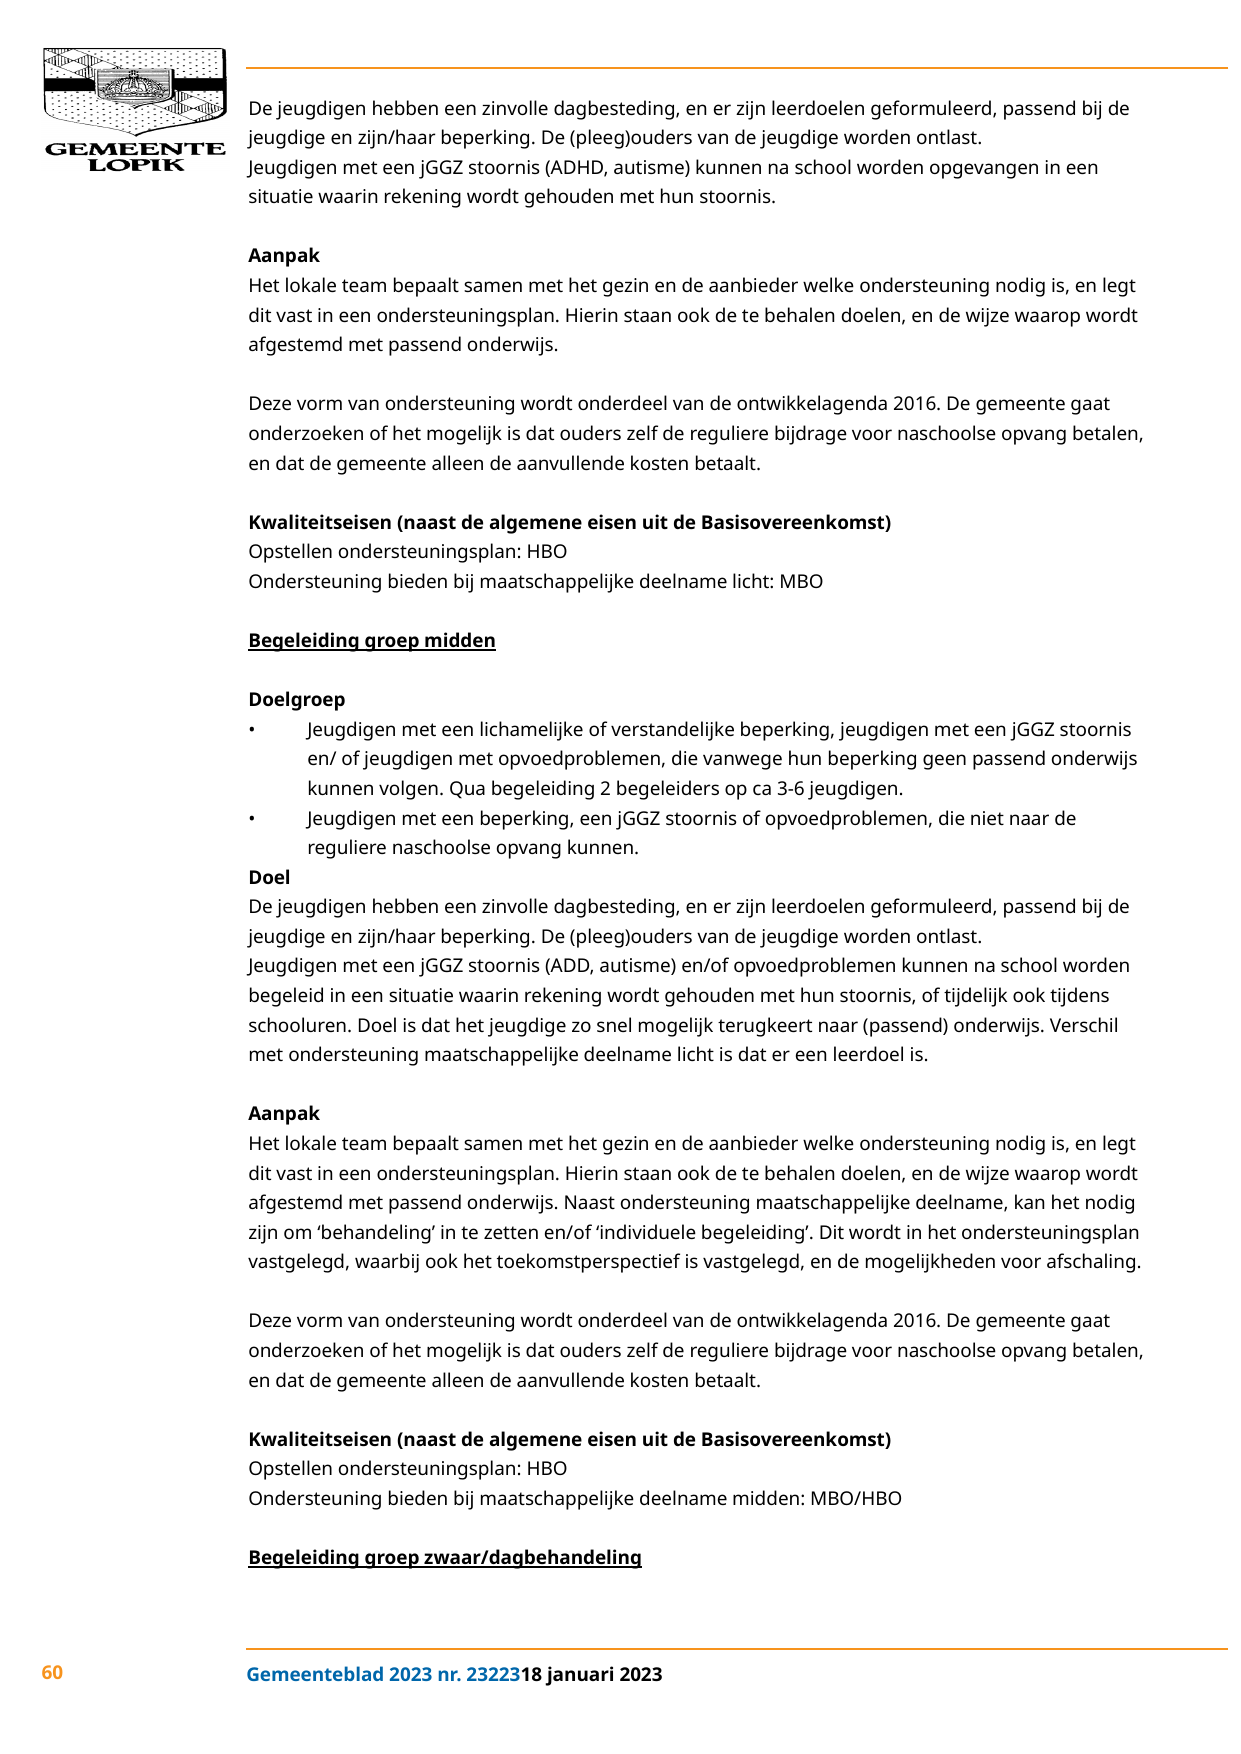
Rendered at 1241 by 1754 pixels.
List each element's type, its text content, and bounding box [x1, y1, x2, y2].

text Deze vorm van ondersteuning wordt onderdeel van de ontwikkelagenda 2016. De gemeente gaat onderzoeken of het mogelijk is dat ouders zelf de reguliere bijdrage voor naschoolse opvang betalen, en dat de gemeente alleen de aanvullende kosten betaalt. [248, 1308, 1152, 1393]
picture [41, 47, 231, 172]
list Jeugdigen met een beperking, een jGGZ stoornis of opvoedproblemen, die niet naar de reguliere naschoolse opvang kunnen. [248, 805, 1152, 860]
text Jeugdigen met een jGGZ stoornis (ADHD, autisme) kunnen na school worden opgevangen in een situatie waarin rekening wordt gehouden met hun stoornis. [248, 154, 1152, 209]
text Het lokale team bepaalt samen met het gezin en de aanbieder welke ondersteuning nodig is, en legt dit vast in een ondersteuningsplan. Hierin staan ook de te behalen doelen, en de wijze waarop wordt afgestemd met passend onderwijs. [248, 272, 1152, 357]
text Doelgroep [248, 686, 1152, 712]
text Het lokale team bepaalt samen met het gezin en de aanbieder welke ondersteuning nodig is, en legt dit vast in een ondersteuningsplan. Hierin staan ook de te behalen doelen, en de wijze waarop wordt afgestemd met passend onderwijs. Naast ondersteuning maatschappelijke deelname, kan het nodig zijn om ‘behandeling’ in te zetten en/of ‘individuele begeleiding’. Dit wordt in het ondersteuningsplan vastgelegd, waarbij ook het toekomstperspectief is vastgelegd, en de mogelijkheden voor afschaling. [248, 1130, 1152, 1274]
text Ondersteuning bieden bij maatschappelijke deelname midden: MBO/HBO [248, 1485, 1152, 1511]
text Begeleiding groep midden [248, 627, 1152, 653]
text De jeugdigen hebben een zinvolle dagbesteding, en er zijn leerdoelen geformuleerd, passend bij de jeugdige en zijn/haar beperking. De (pleeg)ouders van de jeugdige worden ontlast. [248, 95, 1152, 150]
list Jeugdigen met een lichamelijke of verstandelijke beperking, jeugdigen met een jGGZ stoornis en/ of jeugdigen met opvoedproblemen, die vanwege hun beperking geen passend onderwijs kunnen volgen. Qua begeleiding 2 begeleiders op ca 3-6 jeugdigen. [248, 716, 1152, 801]
text Opstellen ondersteuningsplan: HBO [248, 1456, 1152, 1481]
text Ondersteuning bieden bij maatschappelijke deelname licht: MBO [248, 568, 1152, 594]
text Deze vorm van ondersteuning wordt onderdeel van de ontwikkelagenda 2016. De gemeente gaat onderzoeken of het mogelijk is dat ouders zelf de reguliere bijdrage voor naschoolse opvang betalen, en dat de gemeente alleen de aanvullende kosten betaalt. [248, 391, 1152, 476]
text Opstellen ondersteuningsplan: HBO [248, 538, 1152, 564]
text De jeugdigen hebben een zinvolle dagbesteding, en er zijn leerdoelen geformuleerd, passend bij de jeugdige en zijn/haar beperking. De (pleeg)ouders van de jeugdige worden ontlast. [248, 893, 1152, 949]
text Kwaliteitseisen (naast de algemene eisen uit de Basisovereenkomst) [248, 509, 1152, 535]
text Aanpak [248, 1101, 1152, 1126]
text Kwaliteitseisen (naast de algemene eisen uit de Basisovereenkomst) [248, 1426, 1152, 1452]
text Aanpak [248, 243, 1152, 268]
text Doel [248, 864, 1152, 890]
text Begeleiding groep zwaar/dagbehandeling [248, 1544, 1152, 1570]
text Jeugdigen met een jGGZ stoornis (ADD, autisme) en/of opvoedproblemen kunnen na school worden begeleid in een situatie waarin rekening wordt gehouden met hun stoornis, of tijdelijk ook tijdens schooluren. Doel is dat het jeugdige zo snel mogelijk terugkeert naar (passend) onderwijs. Verschil met ondersteuning maatschappelijke deelname licht is dat er een leerdoel is. [248, 953, 1152, 1067]
